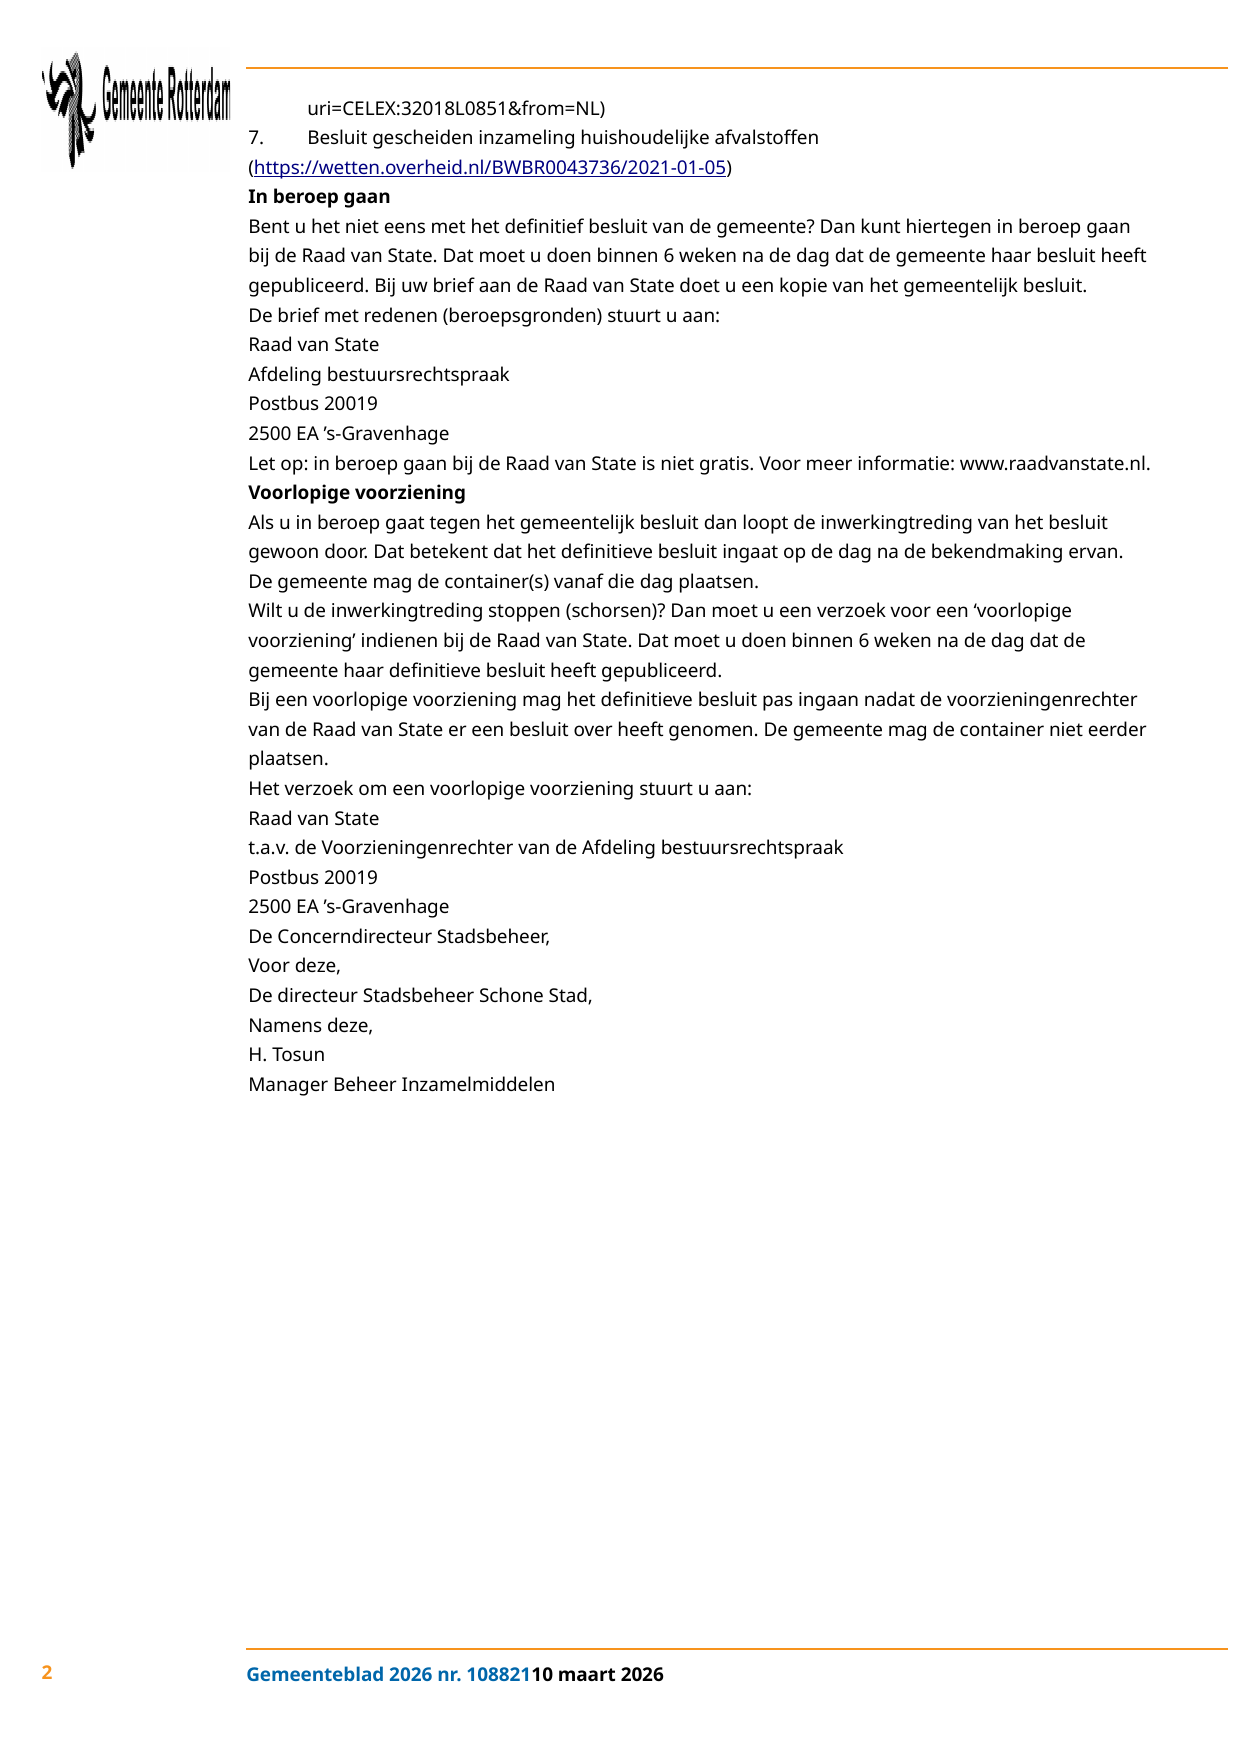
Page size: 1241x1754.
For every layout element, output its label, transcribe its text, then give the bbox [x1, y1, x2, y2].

list uri=CELEX:32018L0851&from=NL) [248, 95, 1152, 121]
text Voorlopige voorziening [248, 479, 1152, 505]
picture [41, 47, 231, 172]
text Postbus 20019 [248, 864, 1152, 890]
text Wilt u de inwerkingtreding stoppen (schorsen)? Dan moet u een verzoek voor een ‘voorlopige voorziening’ indienen bij de Raad van State. Dat moet u doen binnen 6 weken na de dag dat de gemeente haar definitieve besluit heeft gepubliceerd. [248, 598, 1152, 683]
text De Concerndirecteur Stadsbeheer, [248, 923, 1152, 949]
text De directeur Stadsbeheer Schone Stad, [248, 982, 1152, 1008]
text H. Tosun [248, 1041, 1152, 1067]
text Afdeling bestuursrechtspraak [248, 361, 1152, 387]
text Bij een voorlopige voorziening mag het definitieve besluit pas ingaan nadat de voorzieningenrechter van de Raad van State er een besluit over heeft genomen. De gemeente mag de container niet eerder plaatsen. [248, 686, 1152, 771]
text t.a.v. de Voorzieningenrechter van de Afdeling bestuursrechtspraak [248, 834, 1152, 860]
text Voor deze, [248, 953, 1152, 978]
text (https://wetten.overheid.nl/BWBR0043736/2021-01-05) [248, 154, 1152, 180]
list Besluit gescheiden inzameling huishoudelijke afvalstoffen [248, 124, 1152, 150]
text Namens deze, [248, 1012, 1152, 1038]
text Als u in beroep gaat tegen het gemeentelijk besluit dan loopt de inwerkingtreding van het besluit gewoon door. Dat betekent dat het definitieve besluit ingaat op de dag na de bekendmaking ervan. De gemeente mag de container(s) vanaf die dag plaatsen. [248, 509, 1152, 594]
text Manager Beheer Inzamelmiddelen [248, 1071, 1152, 1097]
text In beroep gaan [248, 183, 1152, 209]
text Postbus 20019 [248, 391, 1152, 416]
text Het verzoek om een voorlopige voorziening stuurt u aan: [248, 775, 1152, 801]
text Bent u het niet eens met het definitief besluit van de gemeente? Dan kunt hiertegen in beroep gaan bij de Raad van State. Dat moet u doen binnen 6 weken na de dag dat de gemeente haar besluit heeft gepubliceerd. Bij uw brief aan de Raad van State doet u een kopie van het gemeentelijk besluit. [248, 213, 1152, 298]
text De brief met redenen (beroepsgronden) stuurt u aan: [248, 302, 1152, 328]
text Raad van State [248, 805, 1152, 831]
text Let op: in beroep gaan bij de Raad van State is niet gratis. Voor meer informatie: www.raadvanstate.nl. [248, 450, 1152, 476]
text 2500 EA ’s-Gravenhage [248, 420, 1152, 446]
text 2500 EA ’s-Gravenhage [248, 893, 1152, 919]
text Raad van State [248, 331, 1152, 357]
